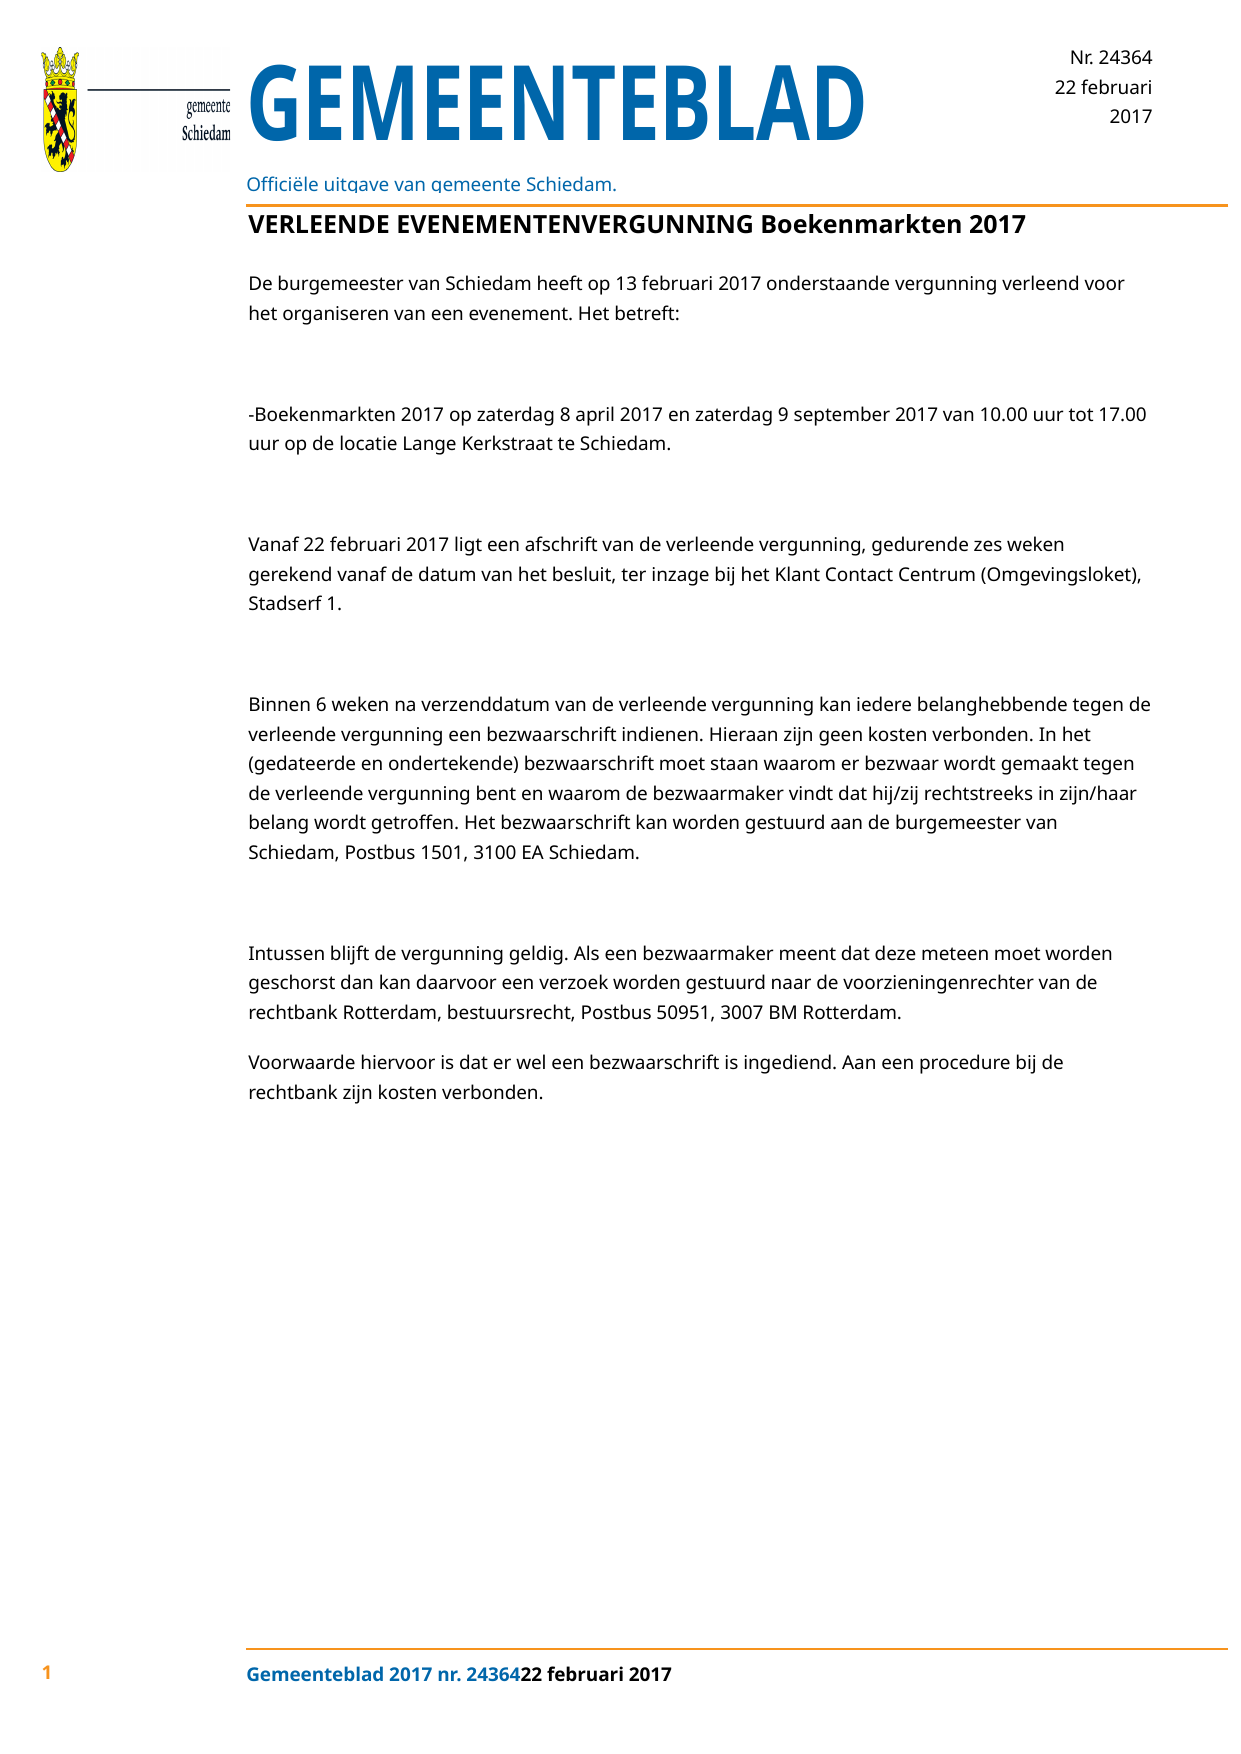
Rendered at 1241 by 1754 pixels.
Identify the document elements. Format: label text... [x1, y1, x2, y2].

text Voorwaarde hiervoor is dat er wel een bezwaarschrift is ingediend. Aan een procedure bij de rechtbank zijn kosten verbonden. [248, 1049, 1152, 1105]
text Vanaf 22 februari 2017 ligt een afschrift van de verleende vergunning, gedurende zes weken gerekend vanaf de datum van het besluit, ter inzage bij het Klant Contact Centrum (Omgevingsloket), Stadserf 1. [248, 531, 1152, 616]
picture [41, 47, 231, 172]
text Binnen 6 weken na verzenddatum van de verleende vergunning kan iedere belanghebbende tegen de verleende vergunning een bezwaarschrift indienen. Hieraan zijn geen kosten verbonden. In het (gedateerde en ondertekende) bezwaarschrift moet staan waarom er bezwaar wordt gemaakt tegen de verleende vergunning bent en waarom de bezwaarmaker vindt dat hij/zij rechtstreeks in zijn/haar belang wordt getroffen. Het bezwaarschrift kan worden gestuurd aan de burgemeester van Schiedam, Postbus 1501, 3100 EA Schiedam. [248, 691, 1152, 865]
text VERLEENDE EVENEMENTENVERGUNNING Boekenmarkten 2017 [248, 207, 1152, 241]
text -Boekenmarkten 2017 op zaterdag 8 april 2017 en zaterdag 9 september 2017 van 10.00 uur tot 17.00 uur op de locatie Lange Kerkstraat te Schiedam. [248, 401, 1152, 456]
text De burgemeester van Schiedam heeft op 13 februari 2017 onderstaande vergunning verleend voor het organiseren van een evenement. Het betreft: [248, 270, 1152, 326]
text Intussen blijft de vergunning geldig. Als een bezwaarmaker meent dat deze meteen moet worden geschorst dan kan daarvoor een verzoek worden gestuurd naar de voorzieningenrechter van de rechtbank Rotterdam, bestuursrecht, Postbus 50951, 3007 BM Rotterdam. [248, 940, 1152, 1025]
